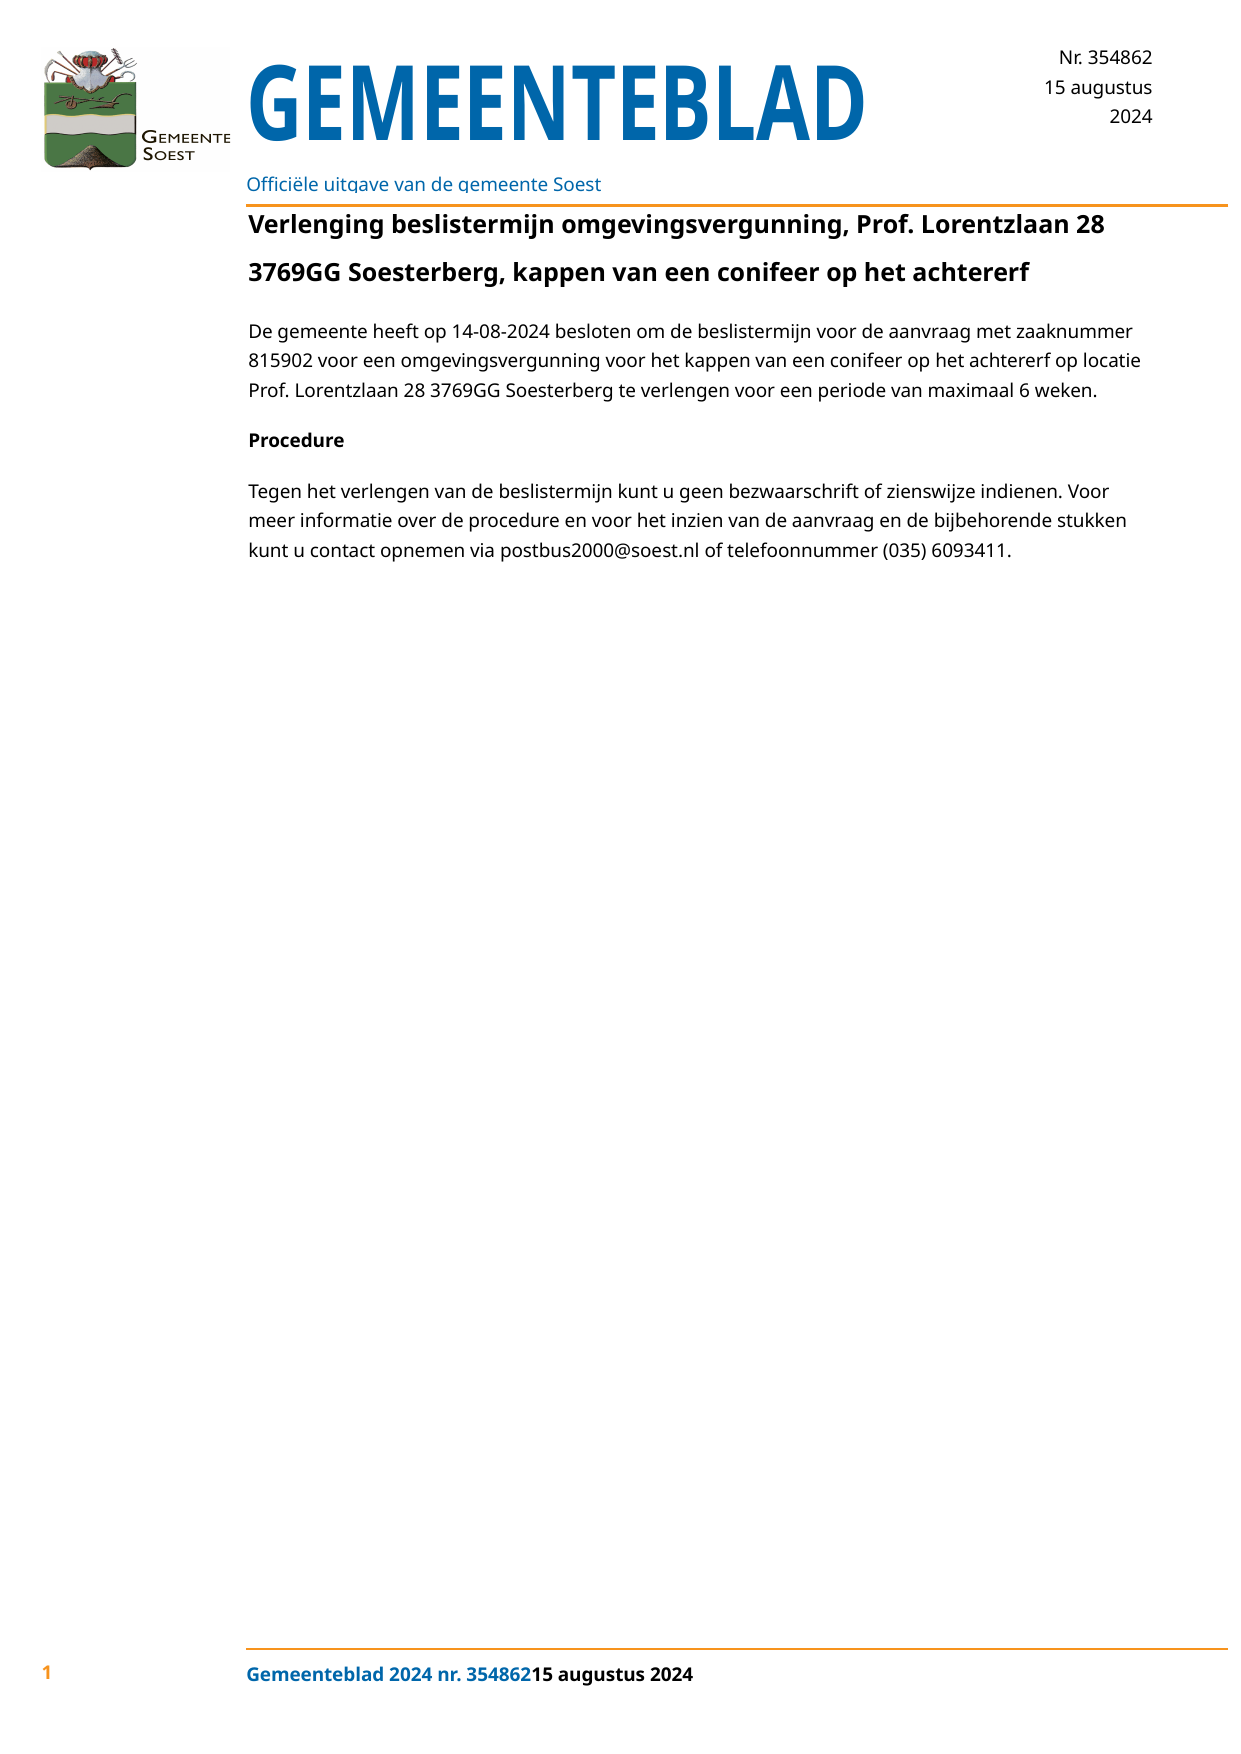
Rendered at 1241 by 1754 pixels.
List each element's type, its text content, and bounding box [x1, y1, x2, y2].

text Procedure [248, 427, 1152, 453]
text Verlenging beslistermijn omgevingsvergunning, Prof. Lorentzlaan 28 3769GG Soesterberg, kappen van een conifeer op het achtererf [248, 207, 1152, 288]
text De gemeente heeft op 14-08-2024 besloten om de beslistermijn voor de aanvraag met zaaknummer 815902 voor een omgevingsvergunning voor het kappen van een conifeer op het achtererf op locatie Prof. Lorentzlaan 28 3769GG Soesterberg te verlengen voor een periode van maximaal 6 weken. [248, 318, 1152, 403]
picture [41, 47, 231, 172]
text Tegen het verlengen van de beslistermijn kunt u geen bezwaarschrift of zienswijze indienen. Voor meer informatie over de procedure en voor het inzien van de aanvraag en de bijbehorende stukken kunt u contact opnemen via postbus2000@soest.nl of telefoonnummer (035) 6093411. [248, 478, 1152, 563]
